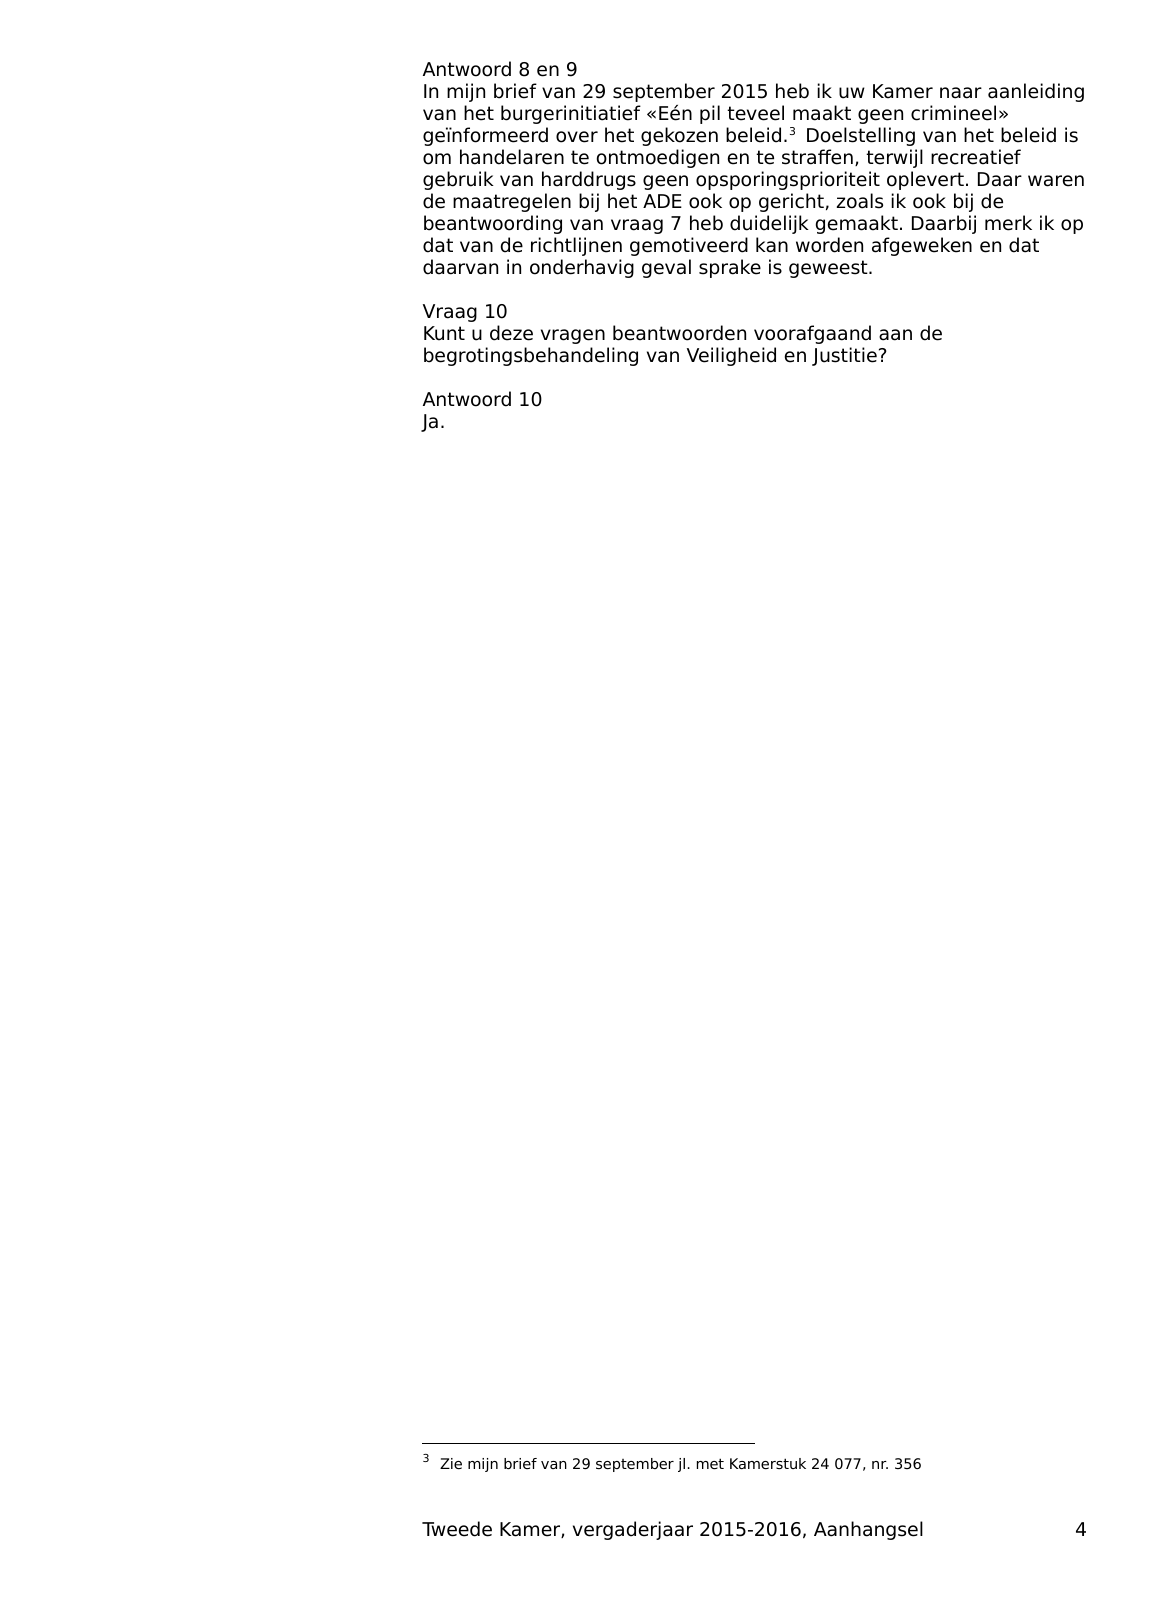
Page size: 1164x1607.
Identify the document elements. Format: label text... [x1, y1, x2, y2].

text Ja. [422, 411, 1087, 433]
text In mijn brief van 29 september 2015 heb ik uw Kamer naar aanleiding van het burgerinitiatief «Eén pil teveel maakt geen crimineel» geïnformeerd over het gekozen beleid. Doelstelling van het beleid is om handelaren te ontmoedigen en te straffen, terwijl recreatief gebruik van harddrugs geen opsporingsprioriteit oplevert. Daar waren de maatregelen bij het ADE ook op gericht, zoals ik ook bij de beantwoording van vraag 7 heb duidelijk gemaakt. Daarbij merk ik op dat van de richtlijnen gemotiveerd kan worden afgeweken en dat daarvan in onderhavig geval sprake is geweest. [422, 81, 1087, 279]
text Antwoord 10 [422, 389, 1087, 411]
text Vraag 10 [422, 301, 1087, 323]
text Zie mijn brief van 29 september jl. met Kamerstuk 24 077, nr. 356 [422, 1452, 1087, 1474]
text Antwoord 8 en 9 [422, 59, 1087, 81]
text Kunt u deze vragen beantwoorden voorafgaand aan de begrotingsbehandeling van Veiligheid en Justitie? [422, 323, 1087, 367]
